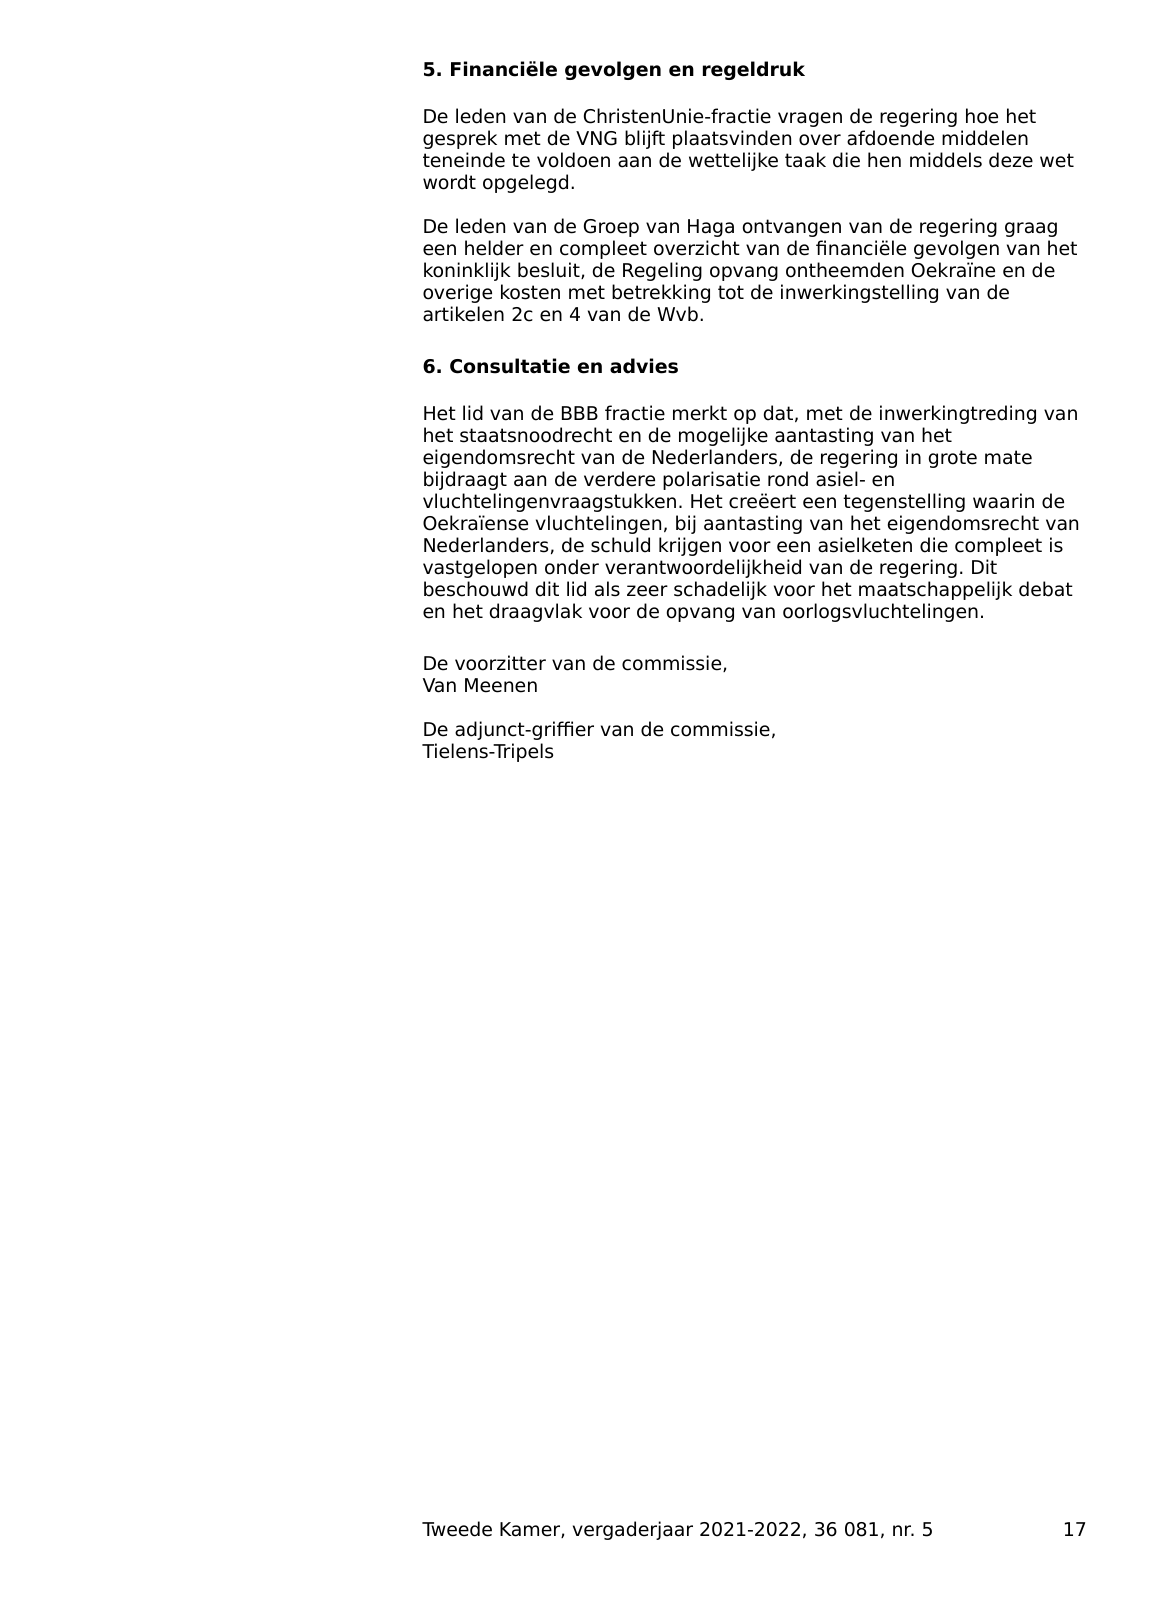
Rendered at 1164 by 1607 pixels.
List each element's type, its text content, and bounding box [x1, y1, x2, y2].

text De leden van de ChristenUnie-fractie vragen de regering hoe het gesprek met de VNG blijft plaatsvinden over afdoende middelen teneinde te voldoen aan de wettelijke taak die hen middels deze wet wordt opgelegd. [422, 106, 1087, 194]
text Het lid van de BBB fractie merkt op dat, met de inwerkingtreding van het staatsnoodrecht en de mogelijke aantasting van het eigendomsrecht van de Nederlanders, de regering in grote mate bijdraagt aan de verdere polarisatie rond asiel- en vluchtelingenvraagstukken. Het creëert een tegenstelling waarin de Oekraïense vluchtelingen, bij aantasting van het eigendomsrecht van Nederlanders, de schuld krijgen voor een asielketen die compleet is vastgelopen onder verantwoordelijkheid van de regering. Dit beschouwd dit lid als zeer schadelijk voor het maatschappelijk debat en het draagvlak voor de opvang van oorlogsvluchtelingen. [422, 403, 1087, 623]
text De adjunct-griffier van de commissie, Tielens-Tripels [422, 719, 1087, 763]
subtitle 5. Financiële gevolgen en regeldruk [422, 59, 1087, 81]
text De voorzitter van de commissie, Van Meenen [422, 653, 1087, 697]
subtitle 6. Consultatie en advies [422, 356, 1087, 378]
text De leden van de Groep van Haga ontvangen van de regering graag een helder en compleet overzicht van de financiële gevolgen van het koninklijk besluit, de Regeling opvang ontheemden Oekraïne en de overige kosten met betrekking tot de inwerkingstelling van de artikelen 2c en 4 van de Wvb. [422, 216, 1087, 326]
